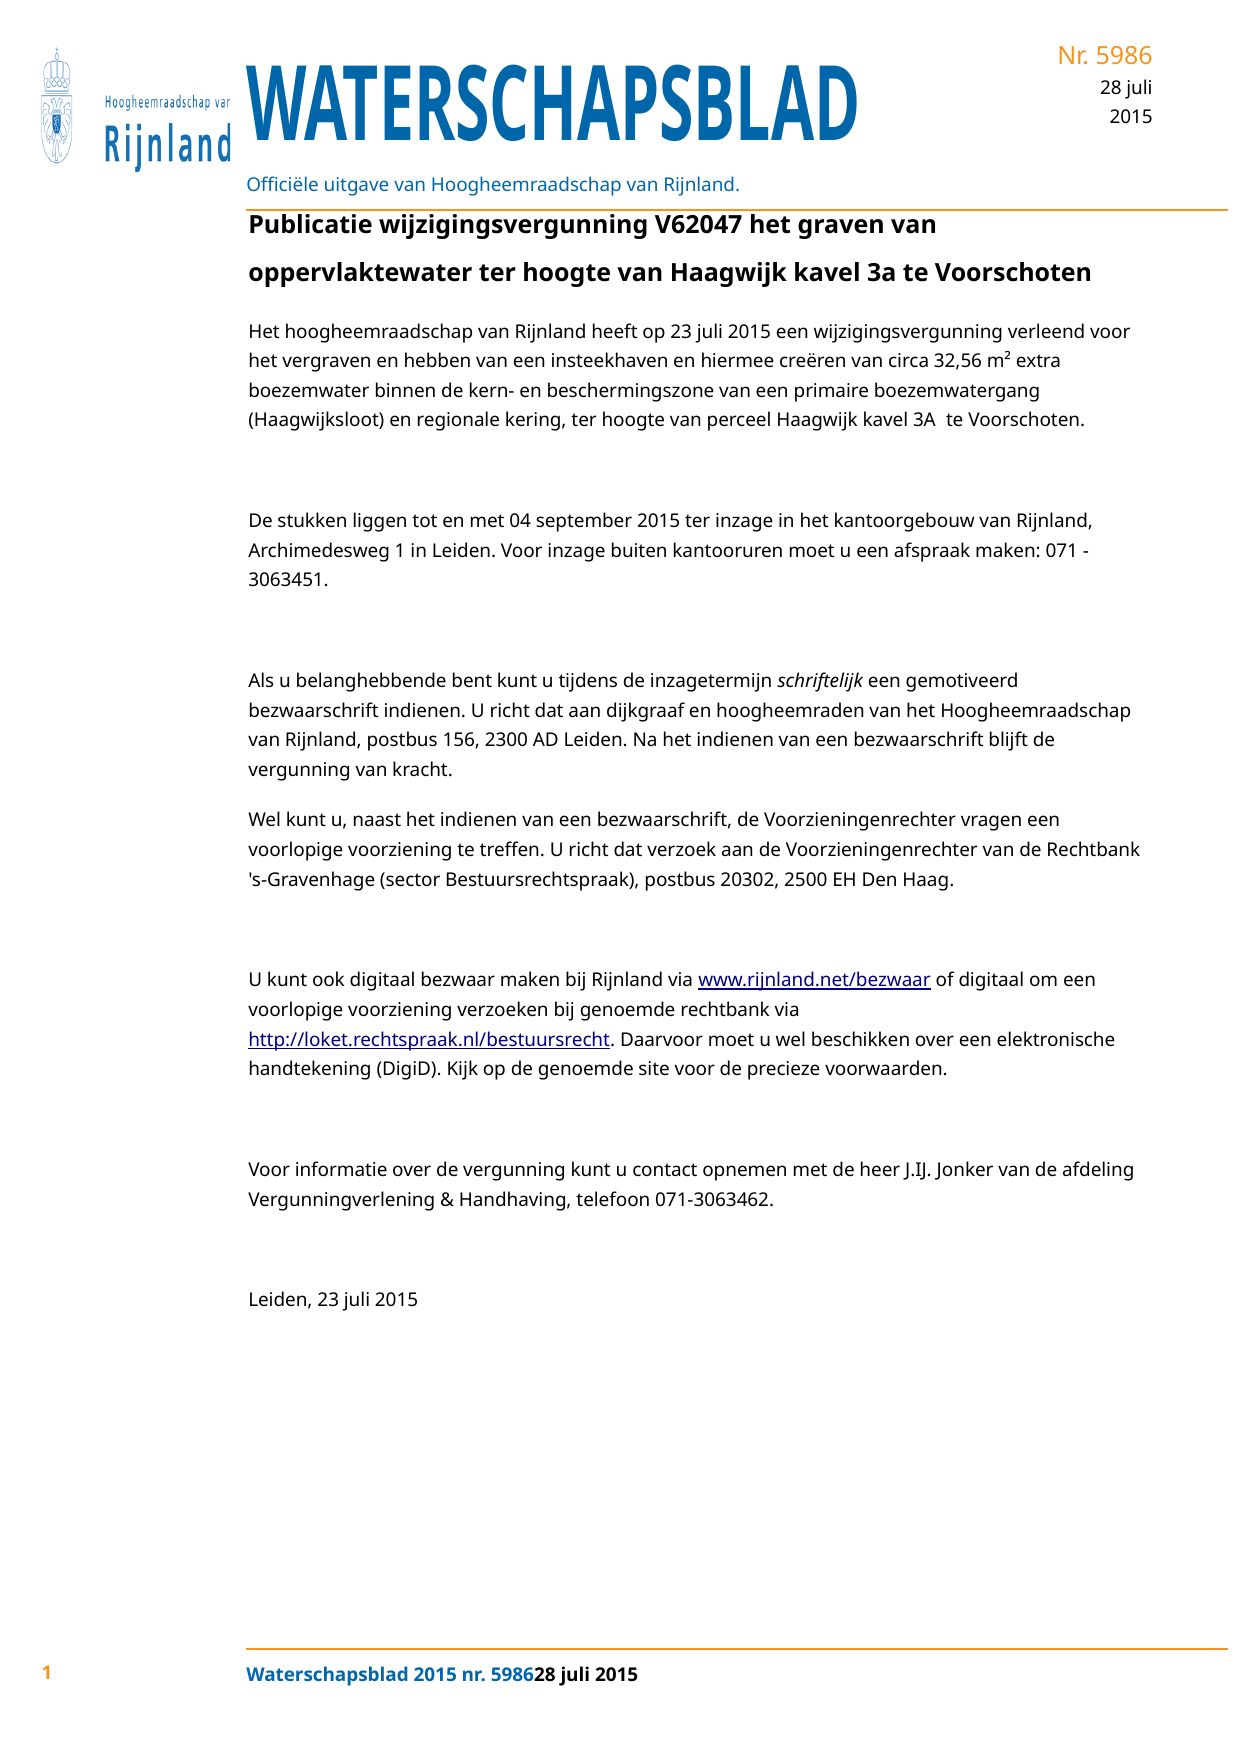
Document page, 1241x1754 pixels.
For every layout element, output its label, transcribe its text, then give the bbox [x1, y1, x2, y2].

text Het hoogheemraadschap van Rijnland heeft op 23 juli 2015 een wijzigingsvergunning verleend voor het vergraven en hebben van een insteekhaven en hiermee creëren van circa 32,56 m² extra boezemwater binnen de kern- en beschermingszone van een primaire boezemwatergang (Haagwijksloot) en regionale kering, ter hoogte van perceel Haagwijk kavel 3A te Voorschoten. [248, 318, 1152, 432]
picture [41, 47, 231, 172]
text Wel kunt u, naast het indienen van een bezwaarschrift, de Voorzieningenrechter vragen een voorlopige voorziening te treffen. U richt dat verzoek aan de Voorzieningenrechter van de Rechtbank 's-Gravenhage (sector Bestuursrechtspraak), postbus 20302, 2500 EH Den Haag. [248, 807, 1152, 892]
text De stukken liggen tot en met 04 september 2015 ter inzage in het kantoorgebouw van Rijnland, Archimedesweg 1 in Leiden. Voor inzage buiten kantooruren moet u een afspraak maken: 071 - 3063451. [248, 507, 1152, 592]
text Publicatie wijzigingsvergunning V62047 het graven van oppervlaktewater ter hoogte van Haagwijk kavel 3a te Voorschoten [248, 211, 1152, 288]
text Voor informatie over de vergunning kunt u contact opnemen met de heer J.IJ. Jonker van de afdeling Vergunningverlening & Handhaving, telefoon 071-3063462. [248, 1156, 1152, 1212]
text Leiden, 23 juli 2015 [248, 1287, 1152, 1312]
text U kunt ook digitaal bezwaar maken bij Rijnland via www.rijnland.net/bezwaar of digitaal om een voorlopige voorziening verzoeken bij genoemde rechtbank via http://loket.rechtspraak.nl/bestuursrecht. Daarvoor moet u wel beschikken over een elektronische handtekening (DigiD). Kijk op de genoemde site voor de precieze voorwaarden. [248, 967, 1152, 1081]
text Als u belanghebbende bent kunt u tijdens de inzagetermijn schriftelijk een gemotiveerd bezwaarschrift indienen. U richt dat aan dijkgraaf en hoogheemraden van het Hoogheemraadschap van Rijnland, postbus 156, 2300 AD Leiden. Na het indienen van een bezwaarschrift blijft de vergunning van kracht. [248, 667, 1152, 782]
